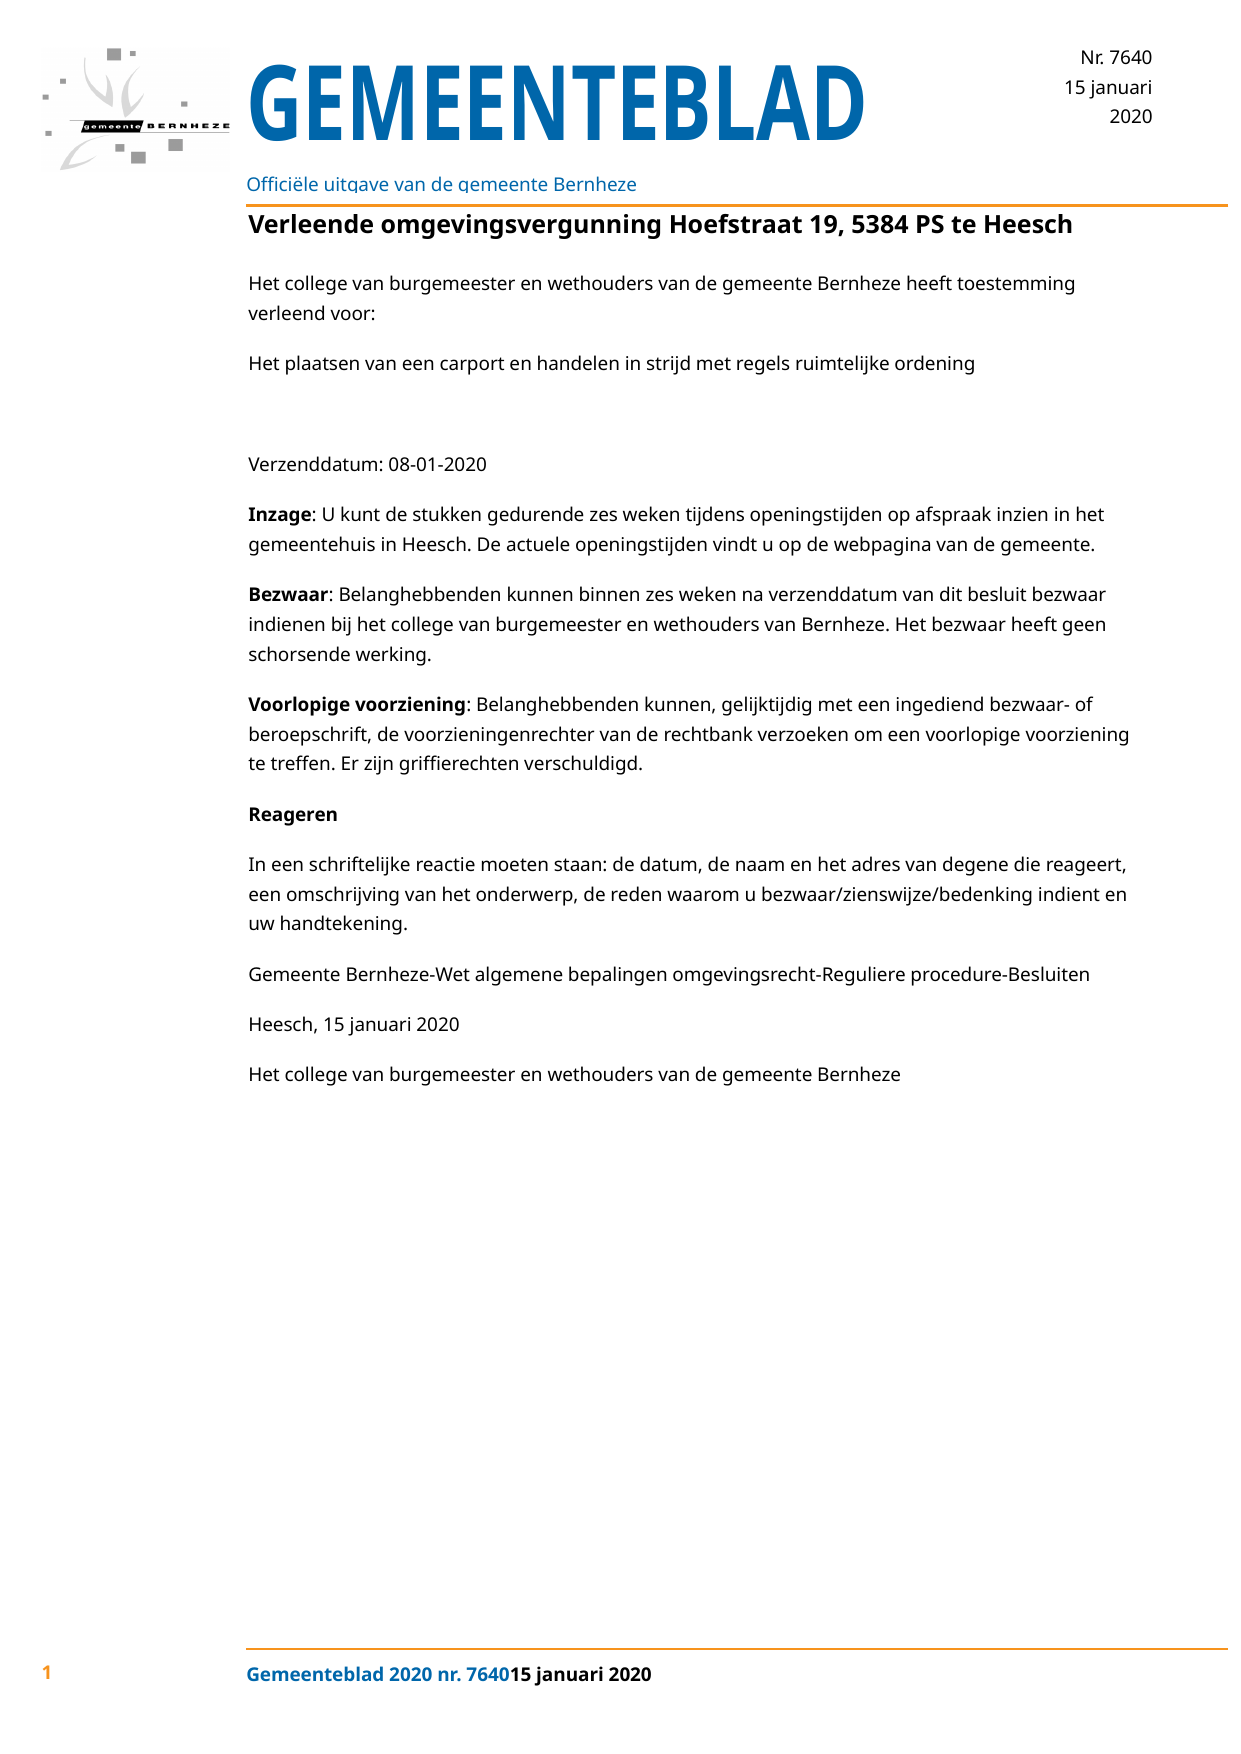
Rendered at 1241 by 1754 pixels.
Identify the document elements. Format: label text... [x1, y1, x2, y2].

text Het college van burgemeester en wethouders van de gemeente Bernheze [248, 1062, 1152, 1087]
text Het college van burgemeester en wethouders van de gemeente Bernheze heeft toestemming verleend voor: [248, 270, 1152, 326]
text Inzage: U kunt de stukken gedurende zes weken tijdens openingstijden op afspraak inzien in het gemeentehuis in Heesch. De actuele openingstijden vindt u op de webpagina van de gemeente. [248, 502, 1152, 557]
text Verleende omgevingsvergunning Hoefstraat 19, 5384 PS te Heesch [248, 207, 1152, 241]
text Heesch, 15 januari 2020 [248, 1011, 1152, 1037]
text Gemeente Bernheze-Wet algemene bepalingen omgevingsrecht-Reguliere procedure-Besluiten [248, 961, 1152, 986]
text Voorlopige voorziening: Belanghebbenden kunnen, gelijktijdig met een ingediend bezwaar- of beroepschrift, de voorzieningenrechter van de rechtbank verzoeken om een voorlopige voorziening te treffen. Er zijn griffierechten verschuldigd. [248, 691, 1152, 776]
text Het plaatsen van een carport en handelen in strijd met regels ruimtelijke ordening [248, 350, 1152, 376]
text In een schriftelijke reactie moeten staan: de datum, de naam en het adres van degene die reageert, een omschrijving van het onderwerp, de reden waarom u bezwaar/zienswijze/bedenking indient en uw handtekening. [248, 851, 1152, 936]
text Bezwaar: Belanghebbenden kunnen binnen zes weken na verzenddatum van dit besluit bezwaar indienen bij het college van burgemeester en wethouders van Bernheze. Het bezwaar heeft geen schorsende werking. [248, 582, 1152, 666]
picture [41, 47, 231, 172]
text Reageren [248, 801, 1152, 826]
text Verzenddatum: 08-01-2020 [248, 451, 1152, 477]
